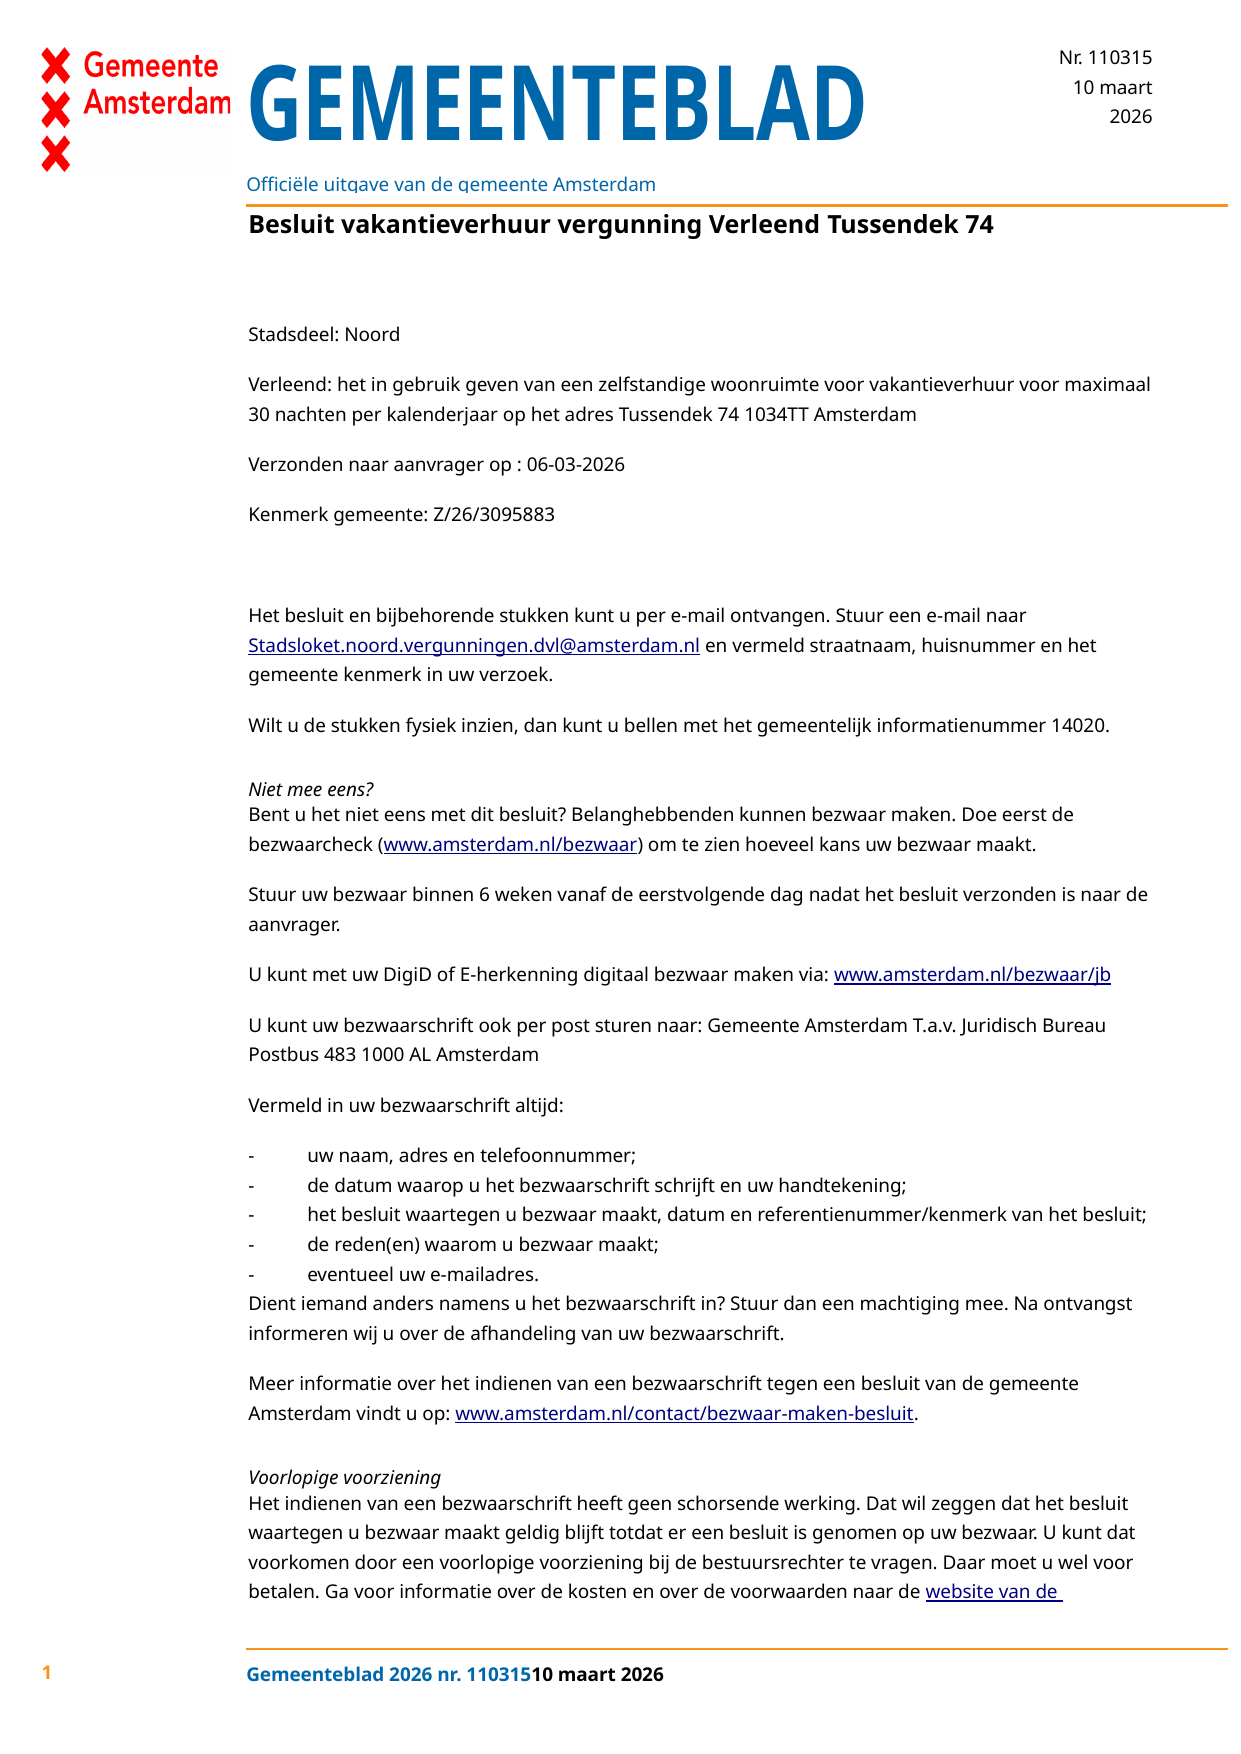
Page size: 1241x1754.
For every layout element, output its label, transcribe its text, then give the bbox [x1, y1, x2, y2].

text Voorlopige voorziening [248, 1464, 1152, 1490]
text Dient iemand anders namens u het bezwaarschrift in? Stuur dan een machtiging mee. Na ontvangst informeren wij u over de afhandeling van uw bezwaarschrift. [248, 1290, 1152, 1346]
text Het indienen van een bezwaarschrift heeft geen schorsende werking. Dat wil zeggen dat het besluit waartegen u bezwaar maakt geldig blijft totdat er een besluit is genomen op uw bezwaar. U kunt dat voorkomen door een voorlopige voorziening bij de bestuursrechter te vragen. Daar moet u wel voor betalen. Ga voor informatie over de kosten en over de voorwaarden naar de website van de [248, 1490, 1152, 1604]
text Wilt u de stukken fysiek inzien, dan kunt u bellen met het gemeentelijk informatienummer 14020. [248, 712, 1152, 738]
text Stuur uw bezwaar binnen 6 weken vanaf de eerstvolgende dag nadat het besluit verzonden is naar de aanvrager. [248, 882, 1152, 937]
text Verleend: het in gebruik geven van een zelfstandige woonruimte voor vakantieverhuur voor maximaal 30 nachten per kalenderjaar op het adres Tussendek 74 1034TT Amsterdam [248, 371, 1152, 426]
text Verzonden naar aanvrager op : 06-03-2026 [248, 451, 1152, 477]
text Kenmerk gemeente: Z/26/3095883 [248, 502, 1152, 527]
text U kunt uw bezwaarschrift ook per post sturen naar: Gemeente Amsterdam T.a.v. Juridisch Bureau Postbus 483 1000 AL Amsterdam [248, 1012, 1152, 1067]
text Meer informatie over het indienen van een bezwaarschrift tegen een besluit van de gemeente Amsterdam vindt u op: www.amsterdam.nl/contact/bezwaar-maken-besluit. [248, 1370, 1152, 1426]
text Besluit vakantieverhuur vergunning Verleend Tussendek 74 [248, 207, 1152, 241]
text U kunt met uw DigiD of E-herkenning digitaal bezwaar maken via: www.amsterdam.nl/bezwaar/jb [248, 962, 1152, 987]
text Stadsdeel: Noord [248, 321, 1152, 346]
text Niet mee eens? [248, 776, 1152, 802]
text Vermeld in uw bezwaarschrift altijd: [248, 1092, 1152, 1118]
text Het besluit en bijbehorende stukken kunt u per e-mail ontvangen. Stuur een e-mail naar Stadsloket.noord.vergunningen.dvl@amsterdam.nl en vermeld straatnaam, huisnummer en het gemeente kenmerk in uw verzoek. [248, 602, 1152, 687]
list de datum waarop u het bezwaarschrift schrijft en uw handtekening; [248, 1172, 1152, 1198]
list eventueel uw e-mailadres. [248, 1261, 1152, 1287]
list uw naam, adres en telefoonnummer; [248, 1142, 1152, 1168]
list de reden(en) waarom u bezwaar maakt; [248, 1231, 1152, 1257]
picture [41, 47, 231, 172]
list het besluit waartegen u bezwaar maakt, datum en referentienummer/kenmerk van het besluit; [248, 1202, 1152, 1227]
text Bent u het niet eens met dit besluit? Belanghebbenden kunnen bezwaar maken. Doe eerst de bezwaarcheck (www.amsterdam.nl/bezwaar) om te zien hoeveel kans uw bezwaar maakt. [248, 802, 1152, 857]
